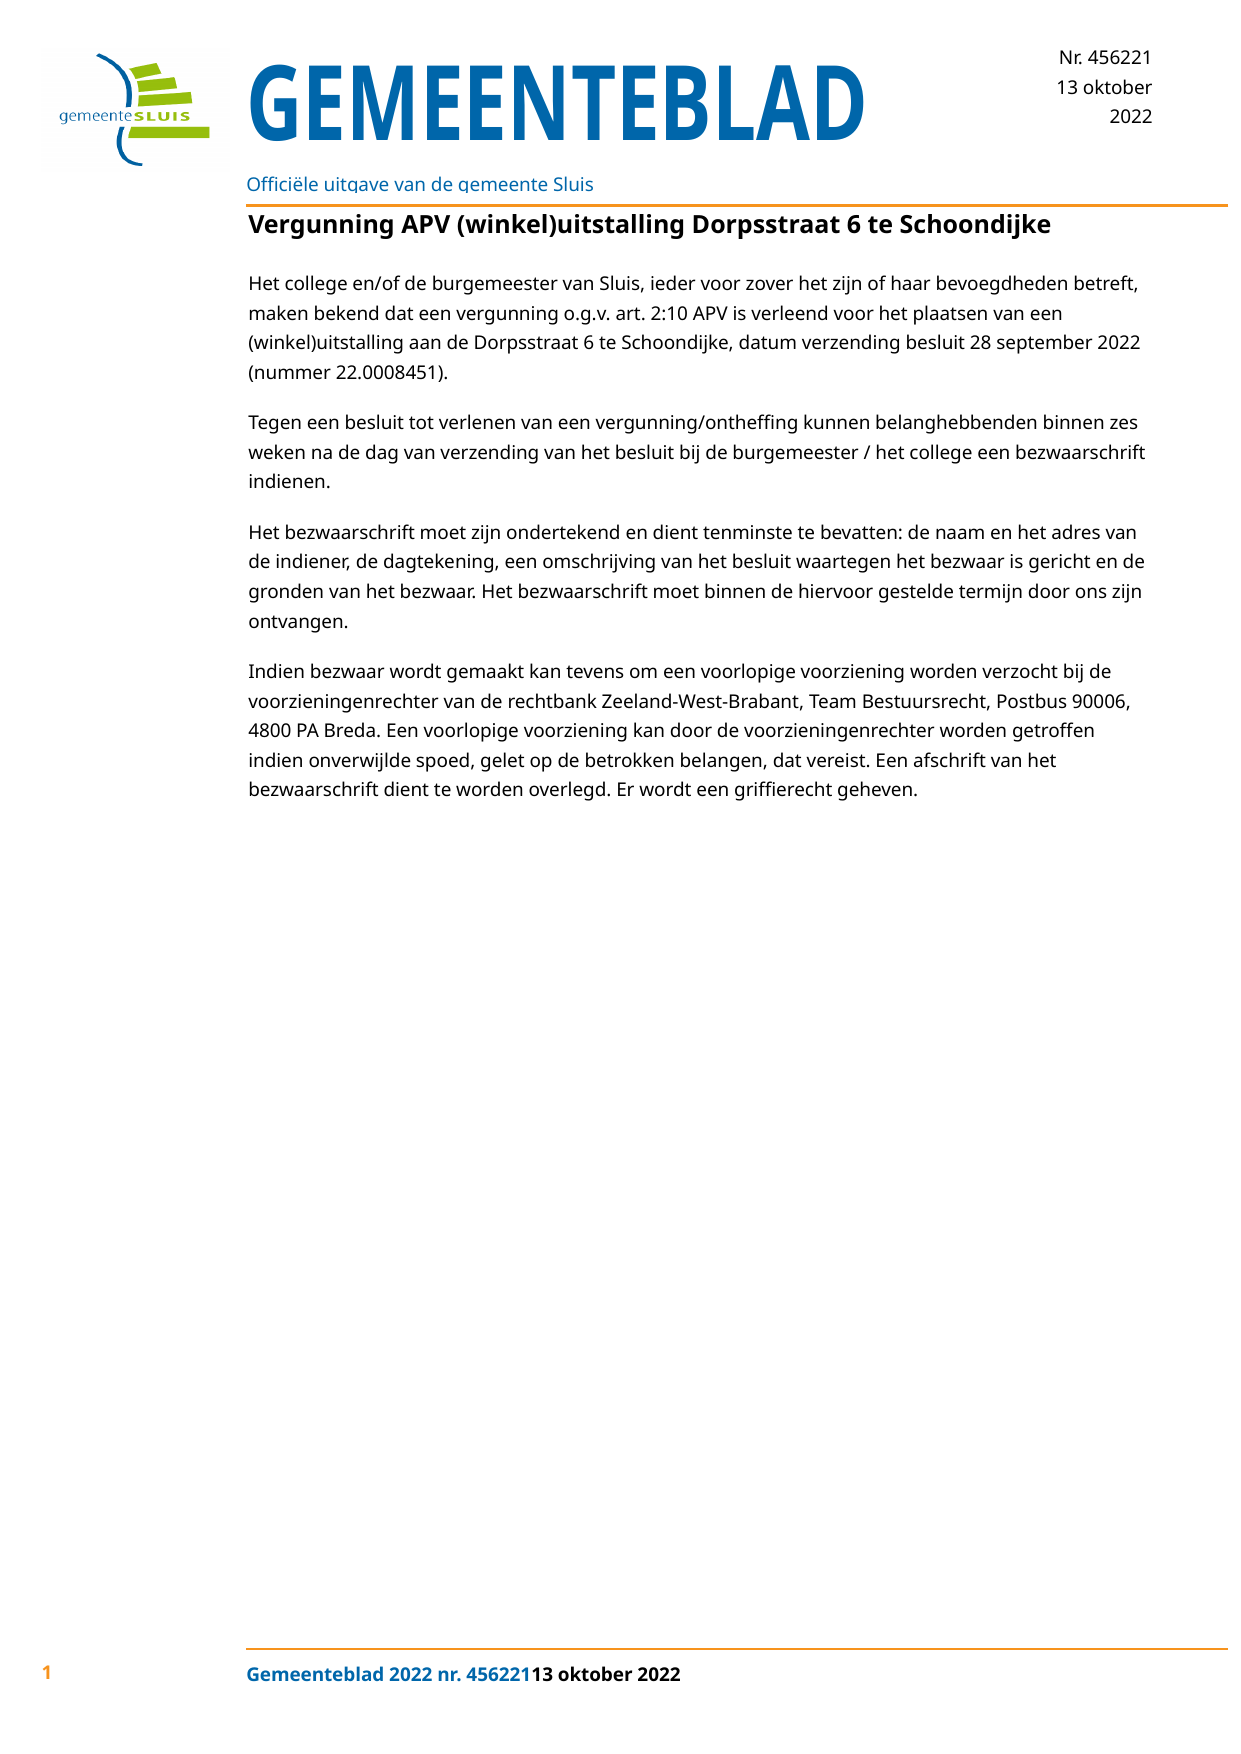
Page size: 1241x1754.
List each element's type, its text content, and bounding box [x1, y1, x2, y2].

text Tegen een besluit tot verlenen van een vergunning/ontheffing kunnen belanghebbenden binnen zes weken na de dag van verzending van het besluit bij de burgemeester / het college een bezwaarschrift indienen. [248, 409, 1152, 494]
text Vergunning APV (winkel)uitstalling Dorpsstraat 6 te Schoondijke [248, 207, 1152, 241]
text Het bezwaarschrift moet zijn ondertekend en dient tenminste te bevatten: de naam en het adres van de indiener, de dagtekening, een omschrijving van het besluit waartegen het bezwaar is gericht en de gronden van het bezwaar. Het bezwaarschrift moet binnen de hiervoor gestelde termijn door ons zijn ontvangen. [248, 519, 1152, 633]
picture [41, 47, 231, 172]
text Indien bezwaar wordt gemaakt kan tevens om een voorlopige voorziening worden verzocht bij de voorzieningenrechter van de rechtbank Zeeland-West-Brabant, Team Bestuursrecht, Postbus 90006, 4800 PA Breda. Een voorlopige voorziening kan door de voorzieningenrechter worden getroffen indien onverwijlde spoed, gelet op de betrokken belangen, dat vereist. Een afschrift van het bezwaarschrift dient te worden overlegd. Er wordt een griffierecht geheven. [248, 658, 1152, 802]
text Het college en/of de burgemeester van Sluis, ieder voor zover het zijn of haar bevoegdheden betreft, maken bekend dat een vergunning o.g.v. art. 2:10 APV is verleend voor het plaatsen van een (winkel)uitstalling aan de Dorpsstraat 6 te Schoondijke, datum verzending besluit 28 september 2022 (nummer 22.0008451). [248, 270, 1152, 385]
